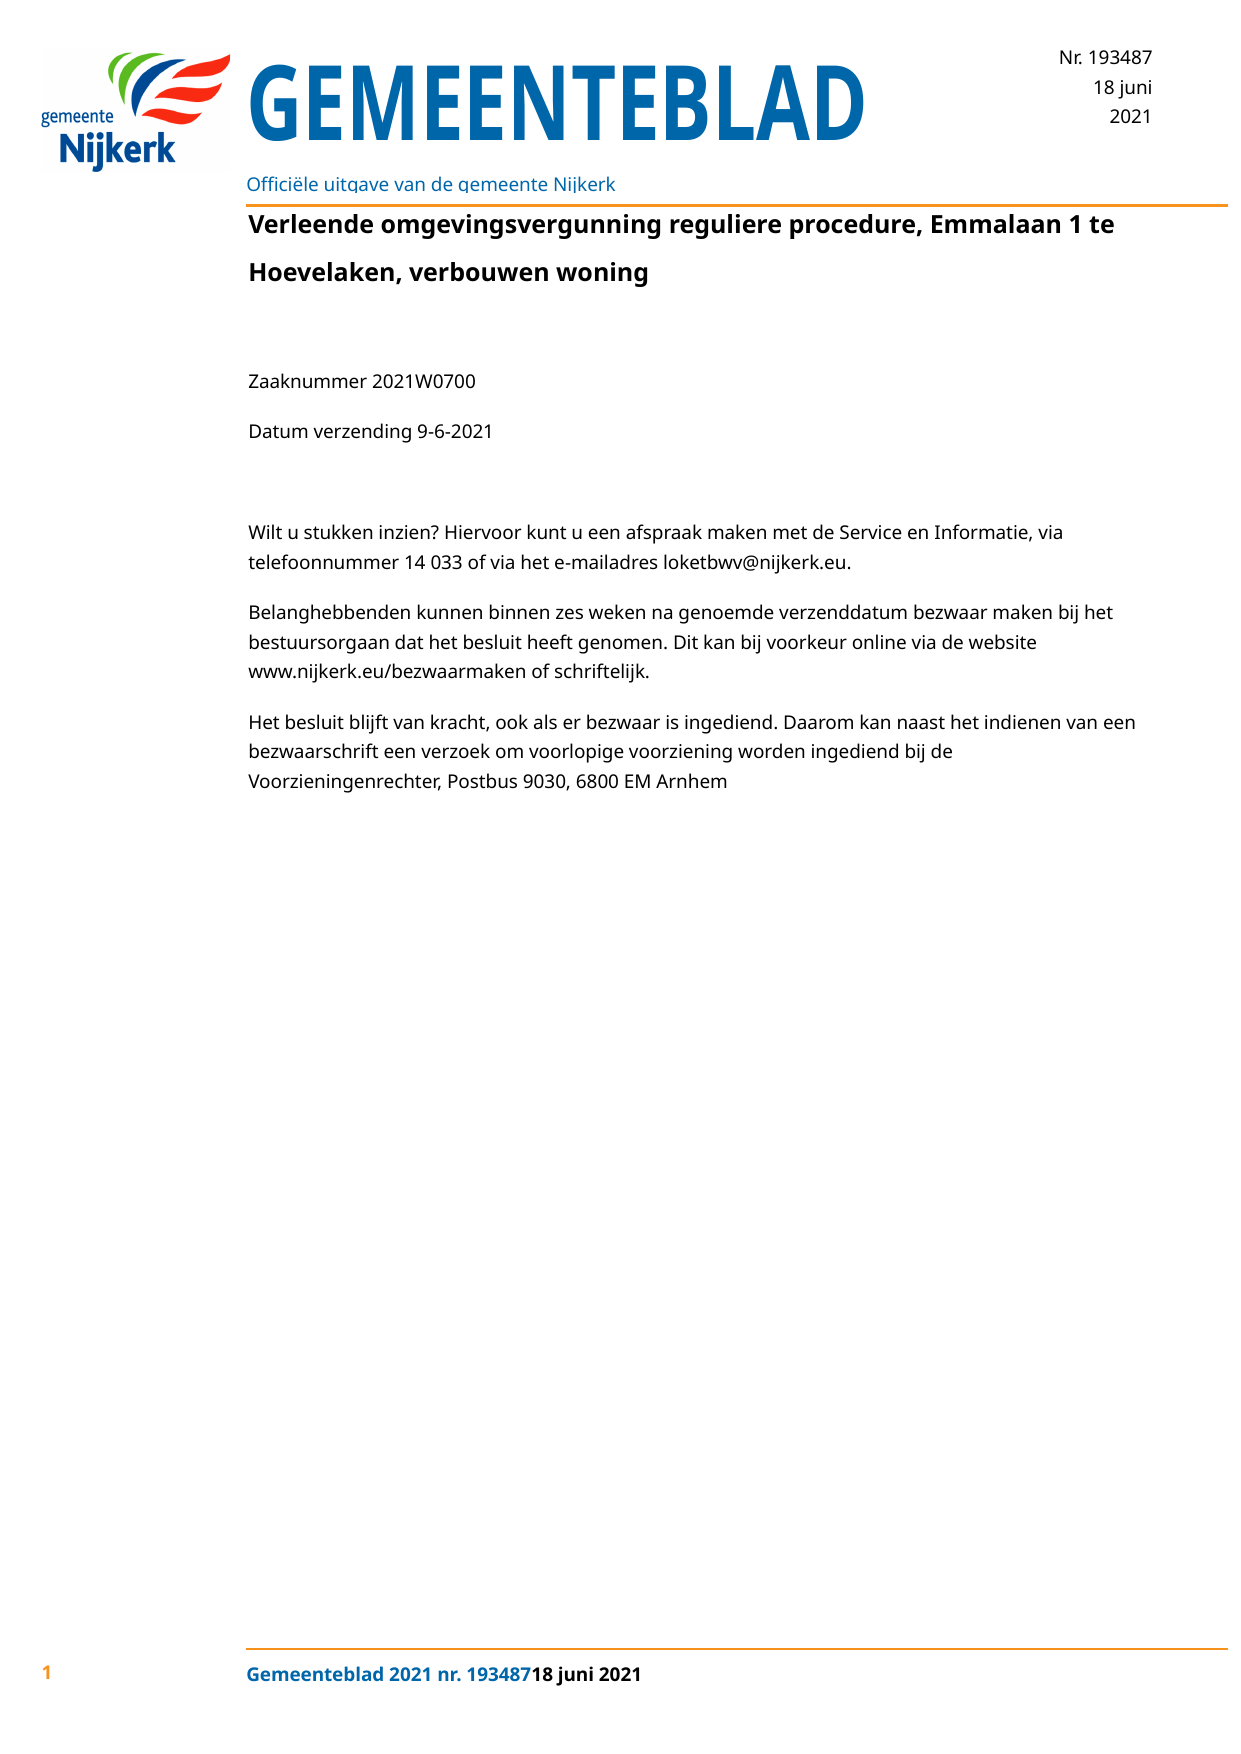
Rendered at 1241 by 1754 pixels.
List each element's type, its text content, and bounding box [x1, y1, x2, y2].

text Wilt u stukken inzien? Hiervoor kunt u een afspraak maken met de Service en Informatie, via telefoonnummer 14 033 of via het e-mailadres loketbwv@nijkerk.eu. [248, 519, 1152, 575]
picture [41, 47, 231, 172]
text Zaaknummer 2021W0700 [248, 368, 1152, 394]
text Verleende omgevingsvergunning reguliere procedure, Emmalaan 1 te Hoevelaken, verbouwen woning [248, 207, 1152, 288]
text Het besluit blijft van kracht, ook als er bezwaar is ingediend. Daarom kan naast het indienen van een bezwaarschrift een verzoek om voorlopige voorziening worden ingediend bij de Voorzieningenrechter, Postbus 9030, 6800 EM Arnhem [248, 709, 1152, 794]
text Belanghebbenden kunnen binnen zes weken na genoemde verzenddatum bezwaar maken bij het bestuursorgaan dat het besluit heeft genomen. Dit kan bij voorkeur online via de website www.nijkerk.eu/bezwaarmaken of schriftelijk. [248, 599, 1152, 684]
text Datum verzending 9-6-2021 [248, 419, 1152, 444]
